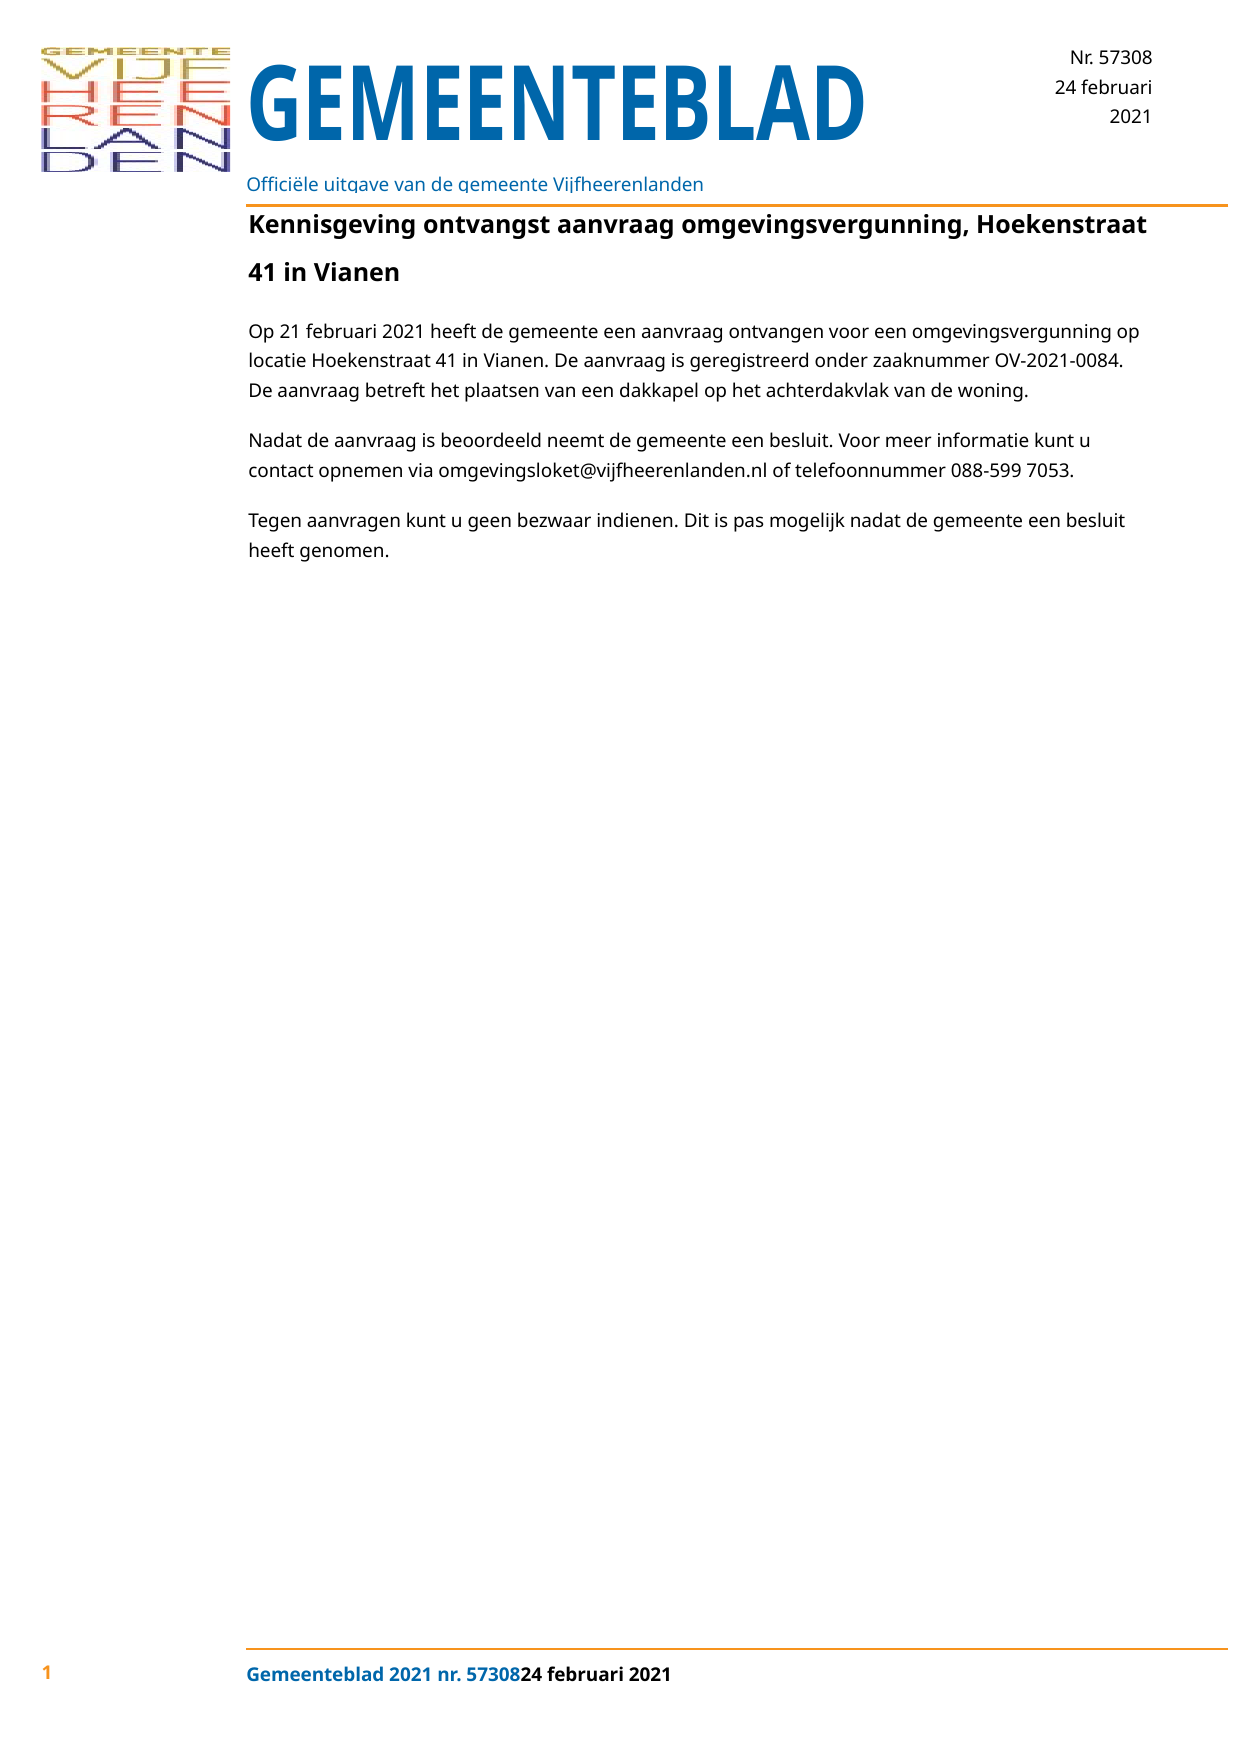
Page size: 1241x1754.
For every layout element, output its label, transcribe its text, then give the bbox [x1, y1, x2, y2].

text Tegen aanvragen kunt u geen bezwaar indienen. Dit is pas mogelijk nadat de gemeente een besluit heeft genomen. [248, 507, 1152, 563]
text Kennisgeving ontvangst aanvraag omgevingsvergunning, Hoekenstraat 41 in Vianen [248, 207, 1152, 288]
picture [41, 47, 231, 172]
text Op 21 februari 2021 heeft de gemeente een aanvraag ontvangen voor een omgevingsvergunning op locatie Hoekenstraat 41 in Vianen. De aanvraag is geregistreerd onder zaaknummer OV-2021-0084. De aanvraag betreft het plaatsen van een dakkapel op het achterdakvlak van de woning. [248, 318, 1152, 403]
text Nadat de aanvraag is beoordeeld neemt de gemeente een besluit. Voor meer informatie kunt u contact opnemen via omgevingsloket@vijfheerenlanden.nl of telefoonnummer 088-599 7053. [248, 427, 1152, 483]
